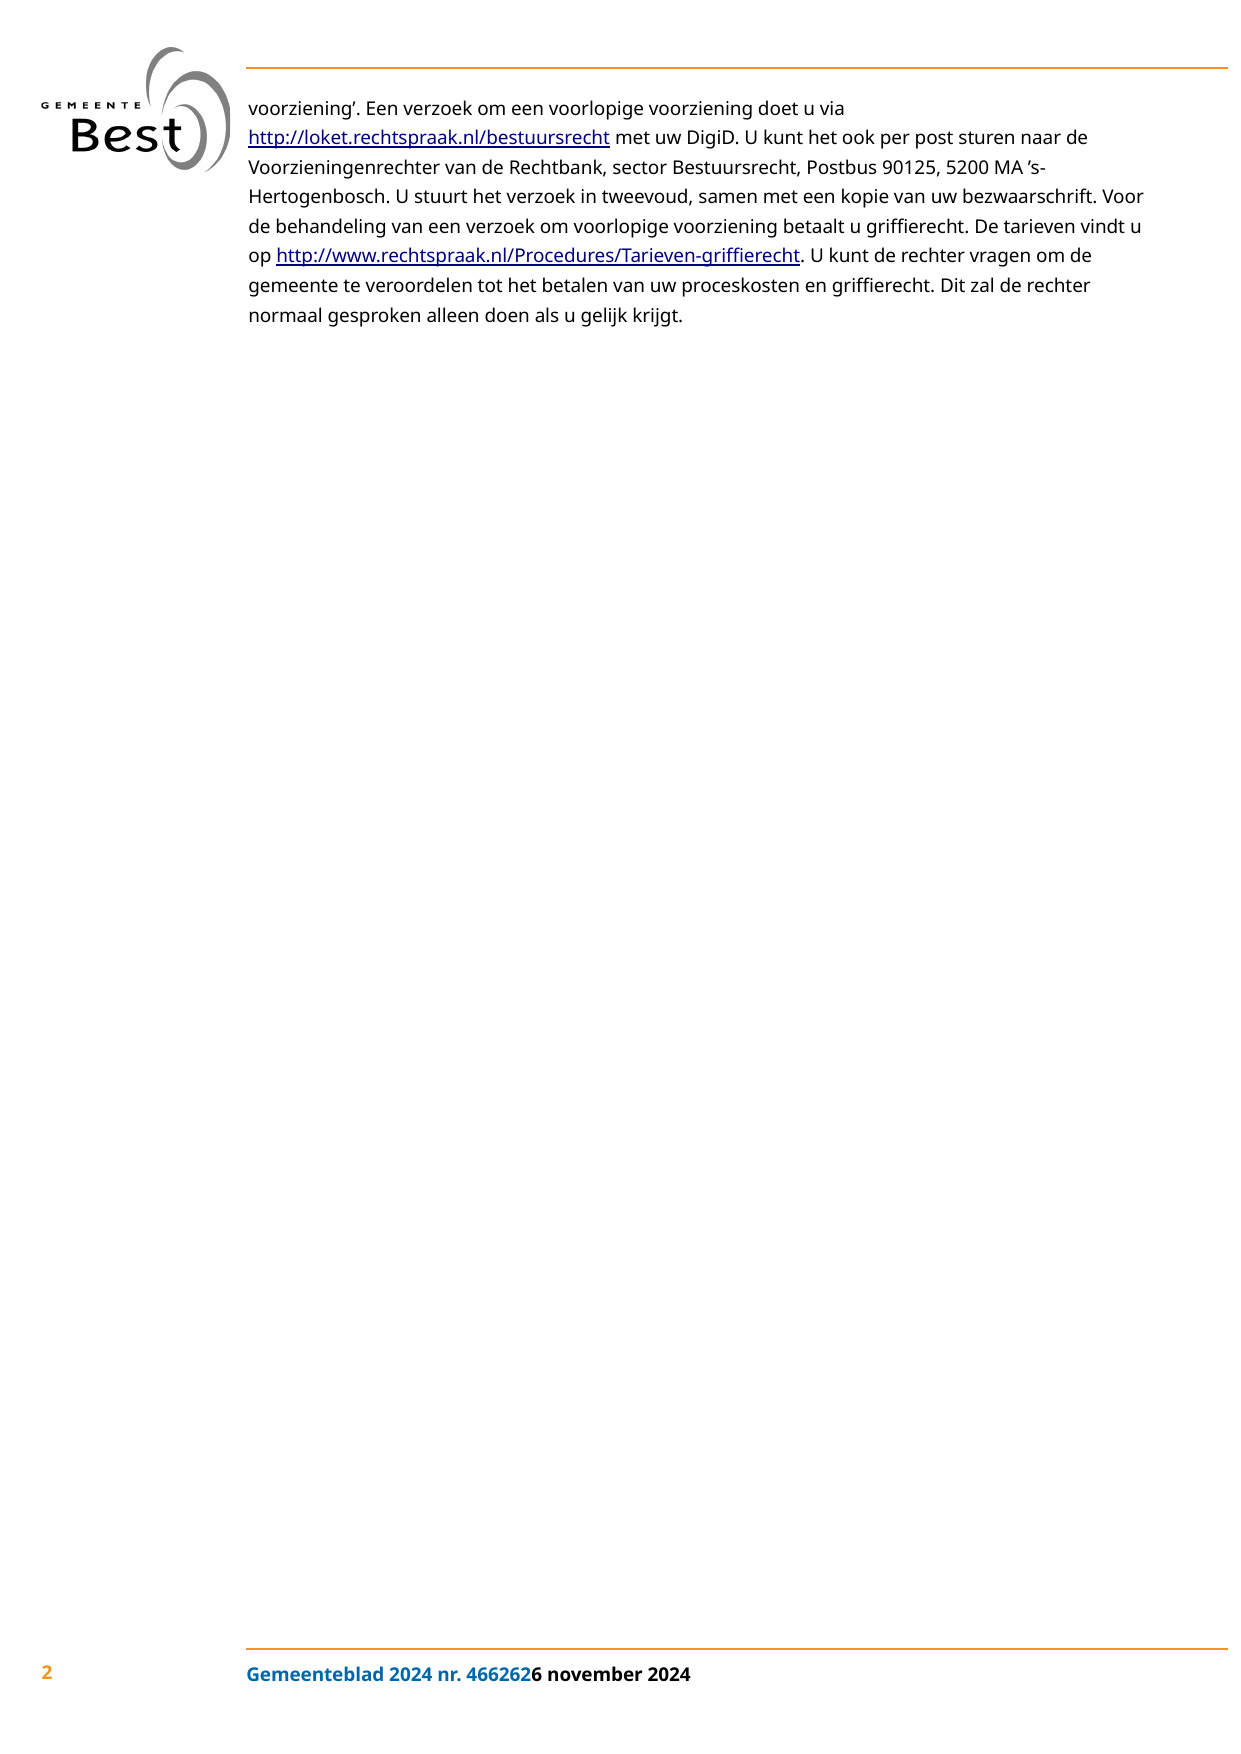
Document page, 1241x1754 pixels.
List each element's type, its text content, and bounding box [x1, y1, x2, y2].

text voorziening’. Een verzoek om een voorlopige voorziening doet u via http://loket.rechtspraak.nl/bestuursrecht met uw DigiD. U kunt het ook per post sturen naar de Voorzieningenrechter van de Rechtbank, sector Bestuursrecht, Postbus 90125, 5200 MA ’s-Hertogenbosch. U stuurt het verzoek in tweevoud, samen met een kopie van uw bezwaarschrift. Voor de behandeling van een verzoek om voorlopige voorziening betaalt u griffierecht. De tarieven vindt u op http://www.rechtspraak.nl/Procedures/Tarieven-griffierecht. U kunt de rechter vragen om de gemeente te veroordelen tot het betalen van uw proceskosten en griffierecht. Dit zal de rechter normaal gesproken alleen doen als u gelijk krijgt. [248, 95, 1152, 328]
picture [41, 47, 231, 172]
